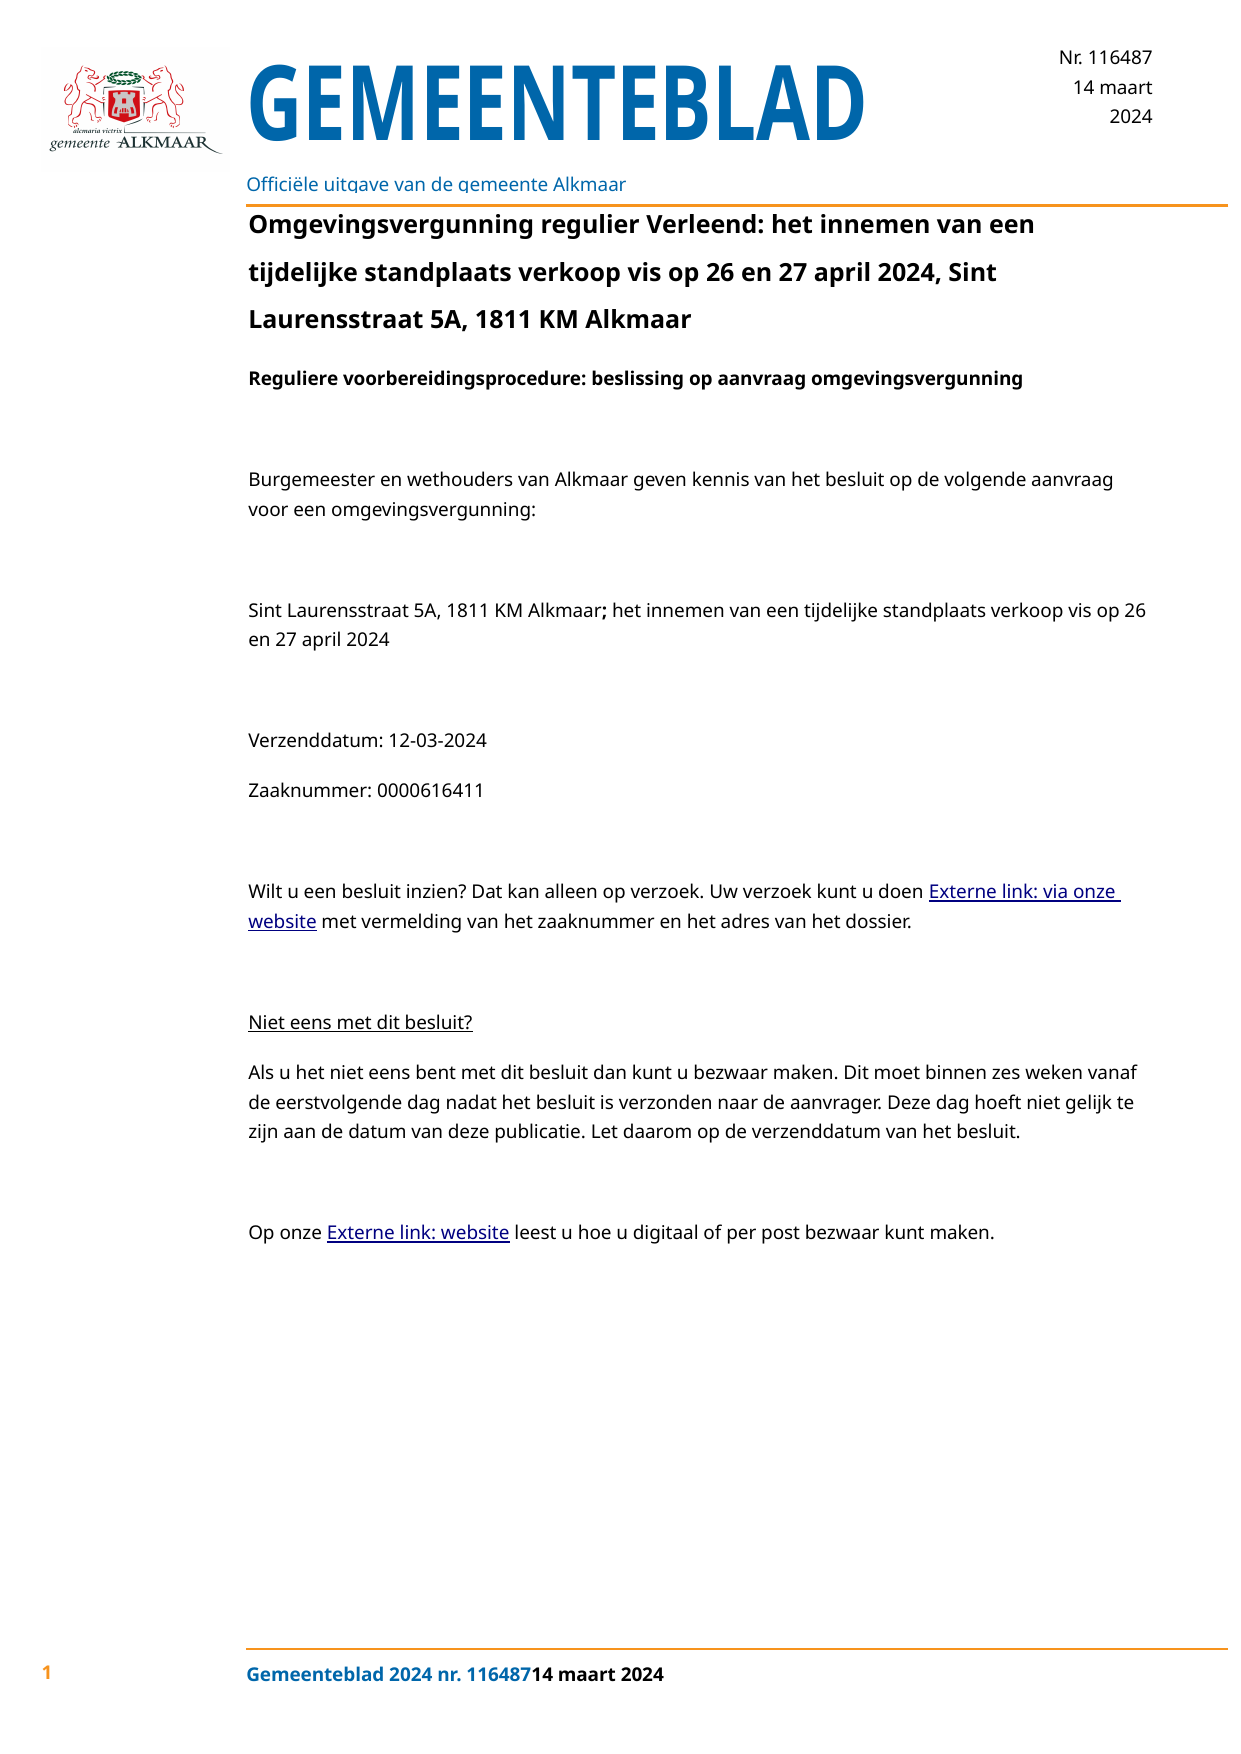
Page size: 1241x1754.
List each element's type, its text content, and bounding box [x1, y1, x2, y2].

text Verzenddatum: 12-03-2024 [248, 727, 1152, 753]
picture [41, 47, 231, 172]
text Wilt u een besluit inzien? Dat kan alleen op verzoek. Uw verzoek kunt u doen Externe link: via onze website met vermelding van het zaaknummer en het adres van het dossier. [248, 878, 1152, 934]
text Als u het niet eens bent met dit besluit dan kunt u bezwaar maken. Dit moet binnen zes weken vanaf de eerstvolgende dag nadat het besluit is verzonden naar de aanvrager. Deze dag hoeft niet gelijk te zijn aan de datum van deze publicatie. Let daarom op de verzenddatum van het besluit. [248, 1059, 1152, 1144]
text Op onze Externe link: website leest u hoe u digitaal of per post bezwaar kunt maken. [248, 1219, 1152, 1245]
text Niet eens met dit besluit? [248, 1009, 1152, 1034]
text Sint Laurensstraat 5A, 1811 KM Alkmaar; het innemen van een tijdelijke standplaats verkoop vis op 26 en 27 april 2024 [248, 597, 1152, 652]
text Burgemeester en wethouders van Alkmaar geven kennis van het besluit op de volgende aanvraag voor een omgevingsvergunning: [248, 466, 1152, 522]
text Zaaknummer: 0000616411 [248, 778, 1152, 803]
text Reguliere voorbereidingsprocedure: beslissing op aanvraag omgevingsvergunning [248, 366, 1152, 391]
text Omgevingsvergunning regulier Verleend: het innemen van een tijdelijke standplaats verkoop vis op 26 en 27 april 2024, Sint Laurensstraat 5A, 1811 KM Alkmaar [248, 207, 1152, 336]
